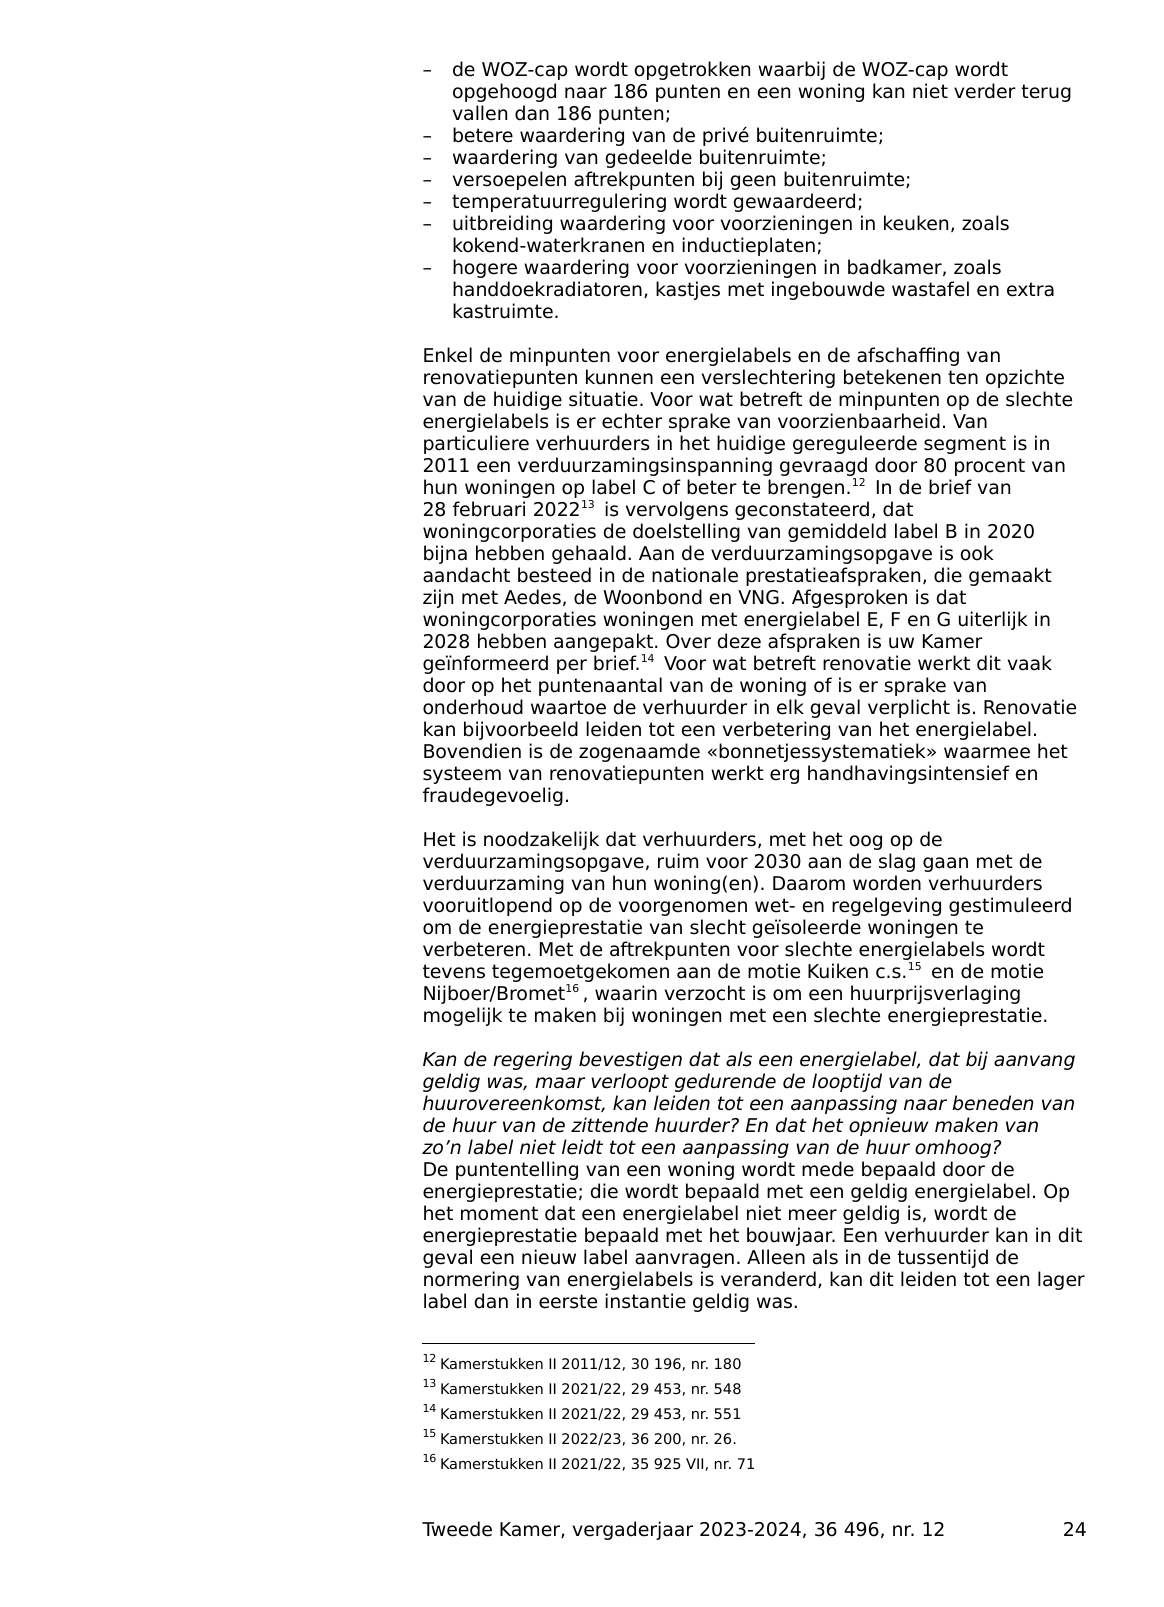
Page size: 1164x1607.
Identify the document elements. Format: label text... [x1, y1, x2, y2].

text Kamerstukken II 2011/12, 30 196, nr. 180 [422, 1352, 1087, 1374]
text De puntentelling van een woning wordt mede bepaald door de energieprestatie; die wordt bepaald met een geldig energielabel. Op het moment dat een energielabel niet meer geldig is, wordt de energieprestatie bepaald met het bouwjaar. Een verhuurder kan in dit geval een nieuw label aanvragen. Alleen als in de tussentijd de normering van energielabels is veranderd, kan dit leiden tot een lager label dan in eerste instantie geldig was. [422, 1159, 1087, 1312]
text Kan de regering bevestigen dat als een energielabel, dat bij aanvang geldig was, maar verloopt gedurende de looptijd van de huurovereenkomst, kan leiden tot een aanpassing naar beneden van de huur van de zittende huurder? En dat het opnieuw maken van zo’n label niet leidt tot een aanpassing van de huur omhoog? [422, 1049, 1087, 1159]
text Het is noodzakelijk dat verhuurders, met het oog op de verduurzamingsopgave, ruim voor 2030 aan de slag gaan met de verduurzaming van hun woning(en). Daarom worden verhuurders vooruitlopend op de voorgenomen wet- en regelgeving gestimuleerd om de energieprestatie van slecht geïsoleerde woningen te verbeteren. Met de aftrekpunten voor slechte energielabels wordt tevens tegemoetgekomen aan de motie Kuiken c.s. en de motie Nijboer/Bromet, waarin verzocht is om een huurprijsverlaging mogelijk te maken bij woningen met een slechte energieprestatie. [422, 829, 1087, 1027]
text Kamerstukken II 2021/22, 29 453, nr. 548 [422, 1377, 1087, 1399]
text – de WOZ-cap wordt opgetrokken waarbij de WOZ-cap wordt opgehoogd naar 186 punten en een woning kan niet verder terug vallen dan 186 punten; [422, 59, 1087, 125]
text Kamerstukken II 2021/22, 35 925 VII, nr. 71 [422, 1452, 1087, 1474]
text – betere waardering van de privé buitenruimte; [422, 125, 1087, 147]
text – uitbreiding waardering voor voorzieningen in keuken, zoals kokend-waterkranen en inductieplaten; [422, 213, 1087, 257]
text – hogere waardering voor voorzieningen in badkamer, zoals handdoekradiatoren, kastjes met ingebouwde wastafel en extra kastruimte. [422, 257, 1087, 323]
text – versoepelen aftrekpunten bij geen buitenruimte; [422, 169, 1087, 191]
text Enkel de minpunten voor energielabels en de afschaffing van renovatiepunten kunnen een verslechtering betekenen ten opzichte van de huidige situatie. Voor wat betreft de minpunten op de slechte energielabels is er echter sprake van voorzienbaarheid. Van particuliere verhuurders in het huidige gereguleerde segment is in 2011 een verduurzamingsinspanning gevraagd door 80 procent van hun woningen op label C of beter te brengen. In de brief van 28 februari 2022 is vervolgens geconstateerd, dat woningcorporaties de doelstelling van gemiddeld label B in 2020 bijna hebben gehaald. Aan de verduurzamingsopgave is ook aandacht besteed in de nationale prestatieafspraken, die gemaakt zijn met Aedes, de Woonbond en VNG. Afgesproken is dat woningcorporaties woningen met energielabel E, F en G uiterlijk in 2028 hebben aangepakt. Over deze afspraken is uw Kamer geïnformeerd per brief. Voor wat betreft renovatie werkt dit vaak door op het puntenaantal van de woning of is er sprake van onderhoud waartoe de verhuurder in elk geval verplicht is. Renovatie kan bijvoorbeeld leiden tot een verbetering van het energielabel. Bovendien is de zogenaamde «bonnetjessystematiek» waarmee het systeem van renovatiepunten werkt erg handhavingsintensief en fraudegevoelig. [422, 345, 1087, 807]
text Kamerstukken II 2021/22, 29 453, nr. 551 [422, 1402, 1087, 1424]
text – temperatuurregulering wordt gewaardeerd; [422, 191, 1087, 213]
text – waardering van gedeelde buitenruimte; [422, 147, 1087, 169]
text Kamerstukken II 2022/23, 36 200, nr. 26. [422, 1427, 1087, 1449]
